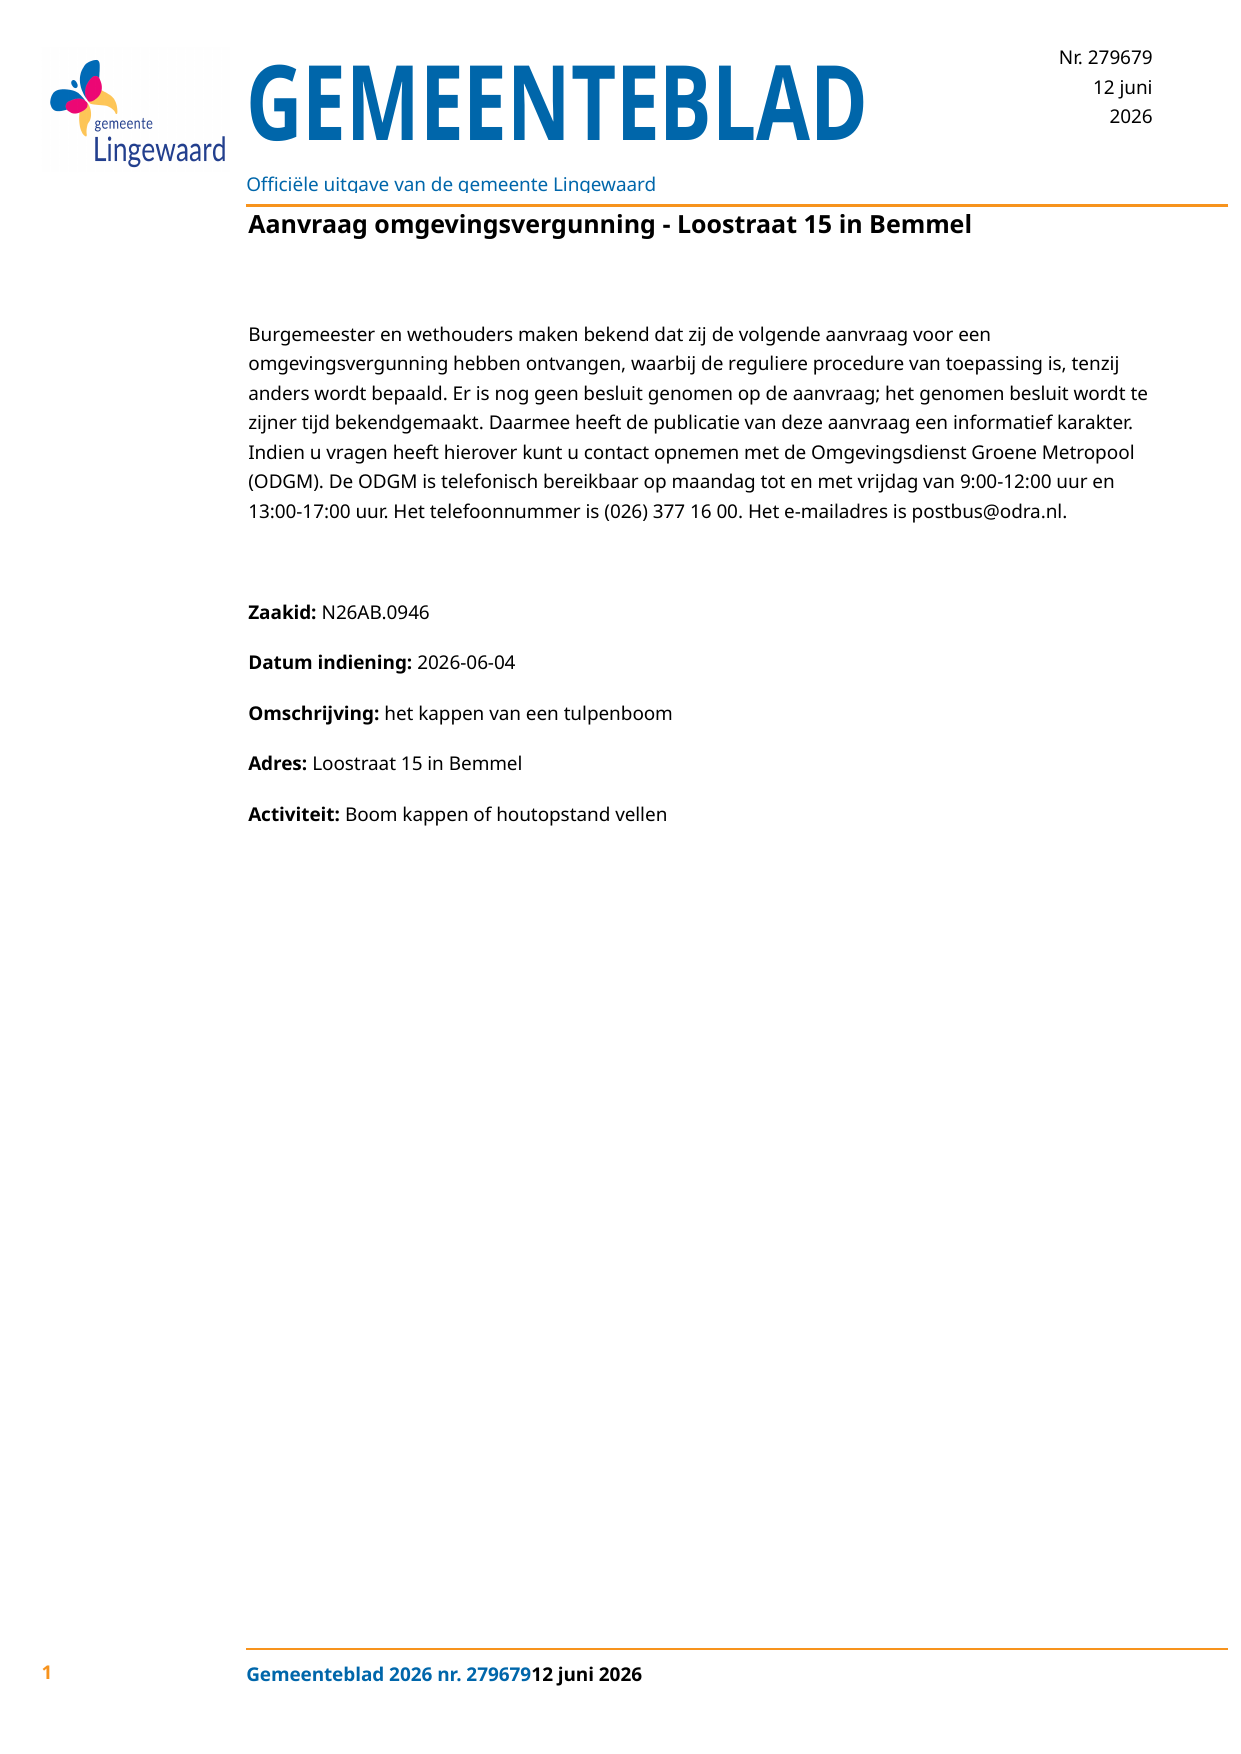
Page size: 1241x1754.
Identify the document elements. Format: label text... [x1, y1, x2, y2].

text Zaakid: N26AB.0946 [248, 599, 1152, 625]
text Adres: Loostraat 15 in Bemmel [248, 750, 1152, 776]
text Activiteit: Boom kappen of houtopstand vellen [248, 801, 1152, 826]
text Burgemeester en wethouders maken bekend dat zij de volgende aanvraag voor een omgevingsvergunning hebben ontvangen, waarbij de reguliere procedure van toepassing is, tenzij anders wordt bepaald. Er is nog geen besluit genomen op de aanvraag; het genomen besluit wordt te zijner tijd bekendgemaakt. Daarmee heeft de publicatie van deze aanvraag een informatief karakter. Indien u vragen heeft hierover kunt u contact opnemen met de Omgevingsdienst Groene Metropool (ODGM). De ODGM is telefonisch bereikbaar op maandag tot en met vrijdag van 9:00-12:00 uur en 13:00-17:00 uur. Het telefoonnummer is (026) 377 16 00. Het e-mailadres is postbus@odra.nl. [248, 321, 1152, 524]
text Datum indiening: 2026-06-04 [248, 649, 1152, 675]
text Aanvraag omgevingsvergunning - Loostraat 15 in Bemmel [248, 207, 1152, 241]
text Omschrijving: het kappen van een tulpenboom [248, 700, 1152, 726]
picture [41, 47, 231, 172]
